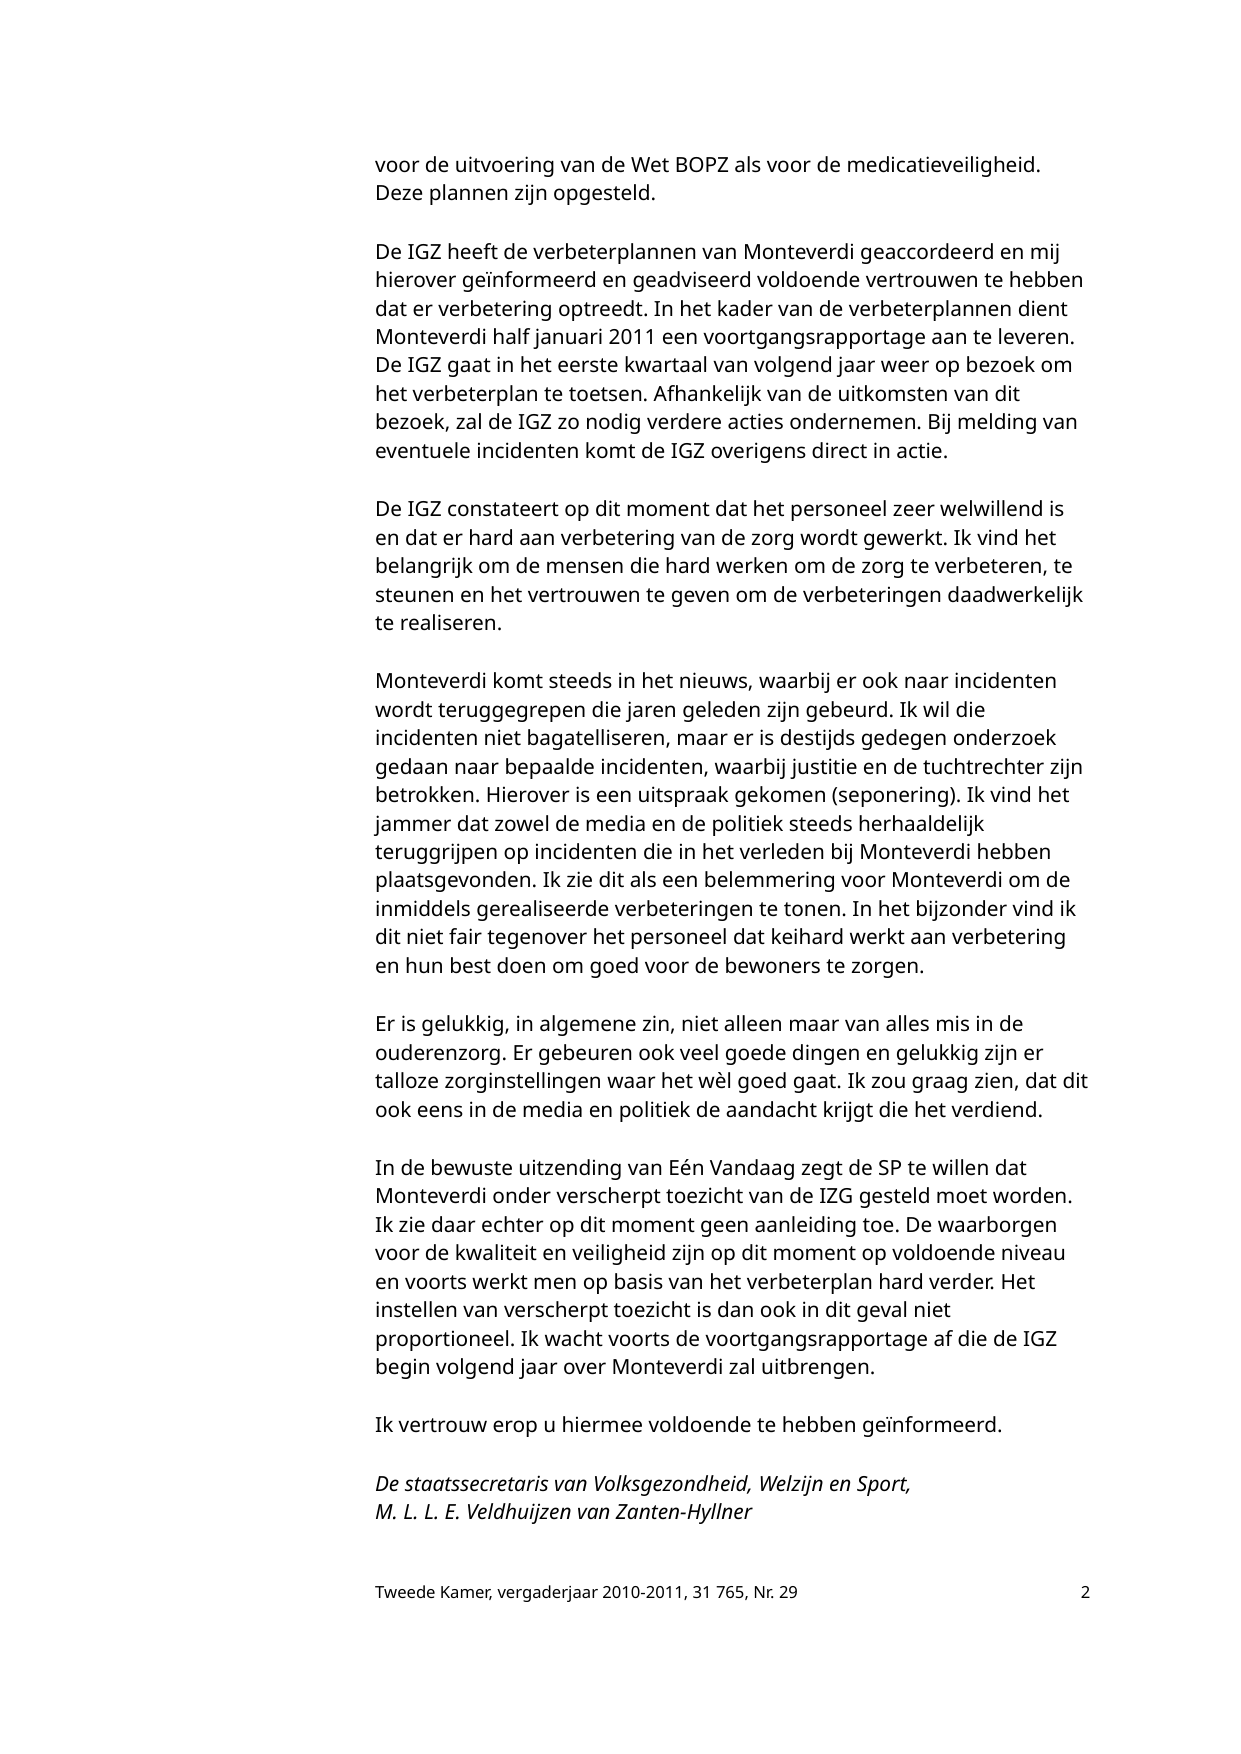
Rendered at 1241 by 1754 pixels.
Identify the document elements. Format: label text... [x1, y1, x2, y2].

text Er is gelukkig, in algemene zin, niet alleen maar van alles mis in de ouderenzorg. Er gebeuren ook veel goede dingen en gelukkig zijn er talloze zorginstellingen waar het wèl goed gaat. Ik zou graag zien, dat dit ook eens in de media en politiek de aandacht krijgt die het verdiend. [375, 1009, 1090, 1123]
text M. L. L. E. Veldhuijzen van Zanten-Hyllner [375, 1497, 1090, 1526]
text Ik vertrouw erop u hiermee voldoende te hebben geïnformeerd. [375, 1411, 1090, 1439]
text De IGZ constateert op dit moment dat het personeel zeer welwillend is en dat er hard aan verbetering van de zorg wordt gewerkt. Ik vind het belangrijk om de mensen die hard werken om de zorg te verbeteren, te steunen en het vertrouwen te geven om de verbeteringen daadwerkelijk te realiseren. [375, 494, 1090, 637]
text Monteverdi komt steeds in het nieuws, waarbij er ook naar incidenten wordt teruggegrepen die jaren geleden zijn gebeurd. Ik wil die incidenten niet bagatelliseren, maar er is destijds gedegen onderzoek gedaan naar bepaalde incidenten, waarbij justitie en de tuchtrechter zijn betrokken. Hierover is een uitspraak gekomen (seponering). Ik vind het jammer dat zowel de media en de politiek steeds herhaaldelijk teruggrijpen op incidenten die in het verleden bij Monteverdi hebben plaatsgevonden. Ik zie dit als een belemmering voor Monteverdi om de inmiddels gerealiseerde verbeteringen te tonen. In het bijzonder vind ik dit niet fair tegenover het personeel dat keihard werkt aan verbetering en hun best doen om goed voor de bewoners te zorgen. [375, 667, 1090, 979]
text In de bewuste uitzending van Eén Vandaag zegt de SP te willen dat Monteverdi onder verscherpt toezicht van de IZG gesteld moet worden. Ik zie daar echter op dit moment geen aanleiding toe. De waarborgen voor de kwaliteit en veiligheid zijn op dit moment op voldoende niveau en voorts werkt men op basis van het verbeterplan hard verder. Het instellen van verscherpt toezicht is dan ook in dit geval niet proportioneel. Ik wacht voorts de voortgangsrapportage af die de IGZ begin volgend jaar over Monteverdi zal uitbrengen. [375, 1153, 1090, 1381]
text voor de uitvoering van de Wet BOPZ als voor de medicatieveiligheid. Deze plannen zijn opgesteld. [375, 150, 1090, 207]
text De staatssecretaris van Volksgezondheid, Welzijn en Sport, [375, 1469, 1090, 1497]
text De IGZ heeft de verbeterplannen van Monteverdi geaccordeerd en mij hierover geïnformeerd en geadviseerd voldoende vertrouwen te hebben dat er verbetering optreedt. In het kader van de verbeterplannen dient Monteverdi half januari 2011 een voortgangsrapportage aan te leveren. De IGZ gaat in het eerste kwartaal van volgend jaar weer op bezoek om het verbeterplan te toetsen. Afhankelijk van de uitkomsten van dit bezoek, zal de IGZ zo nodig verdere acties ondernemen. Bij melding van eventuele incidenten komt de IGZ overigens direct in actie. [375, 237, 1090, 464]
